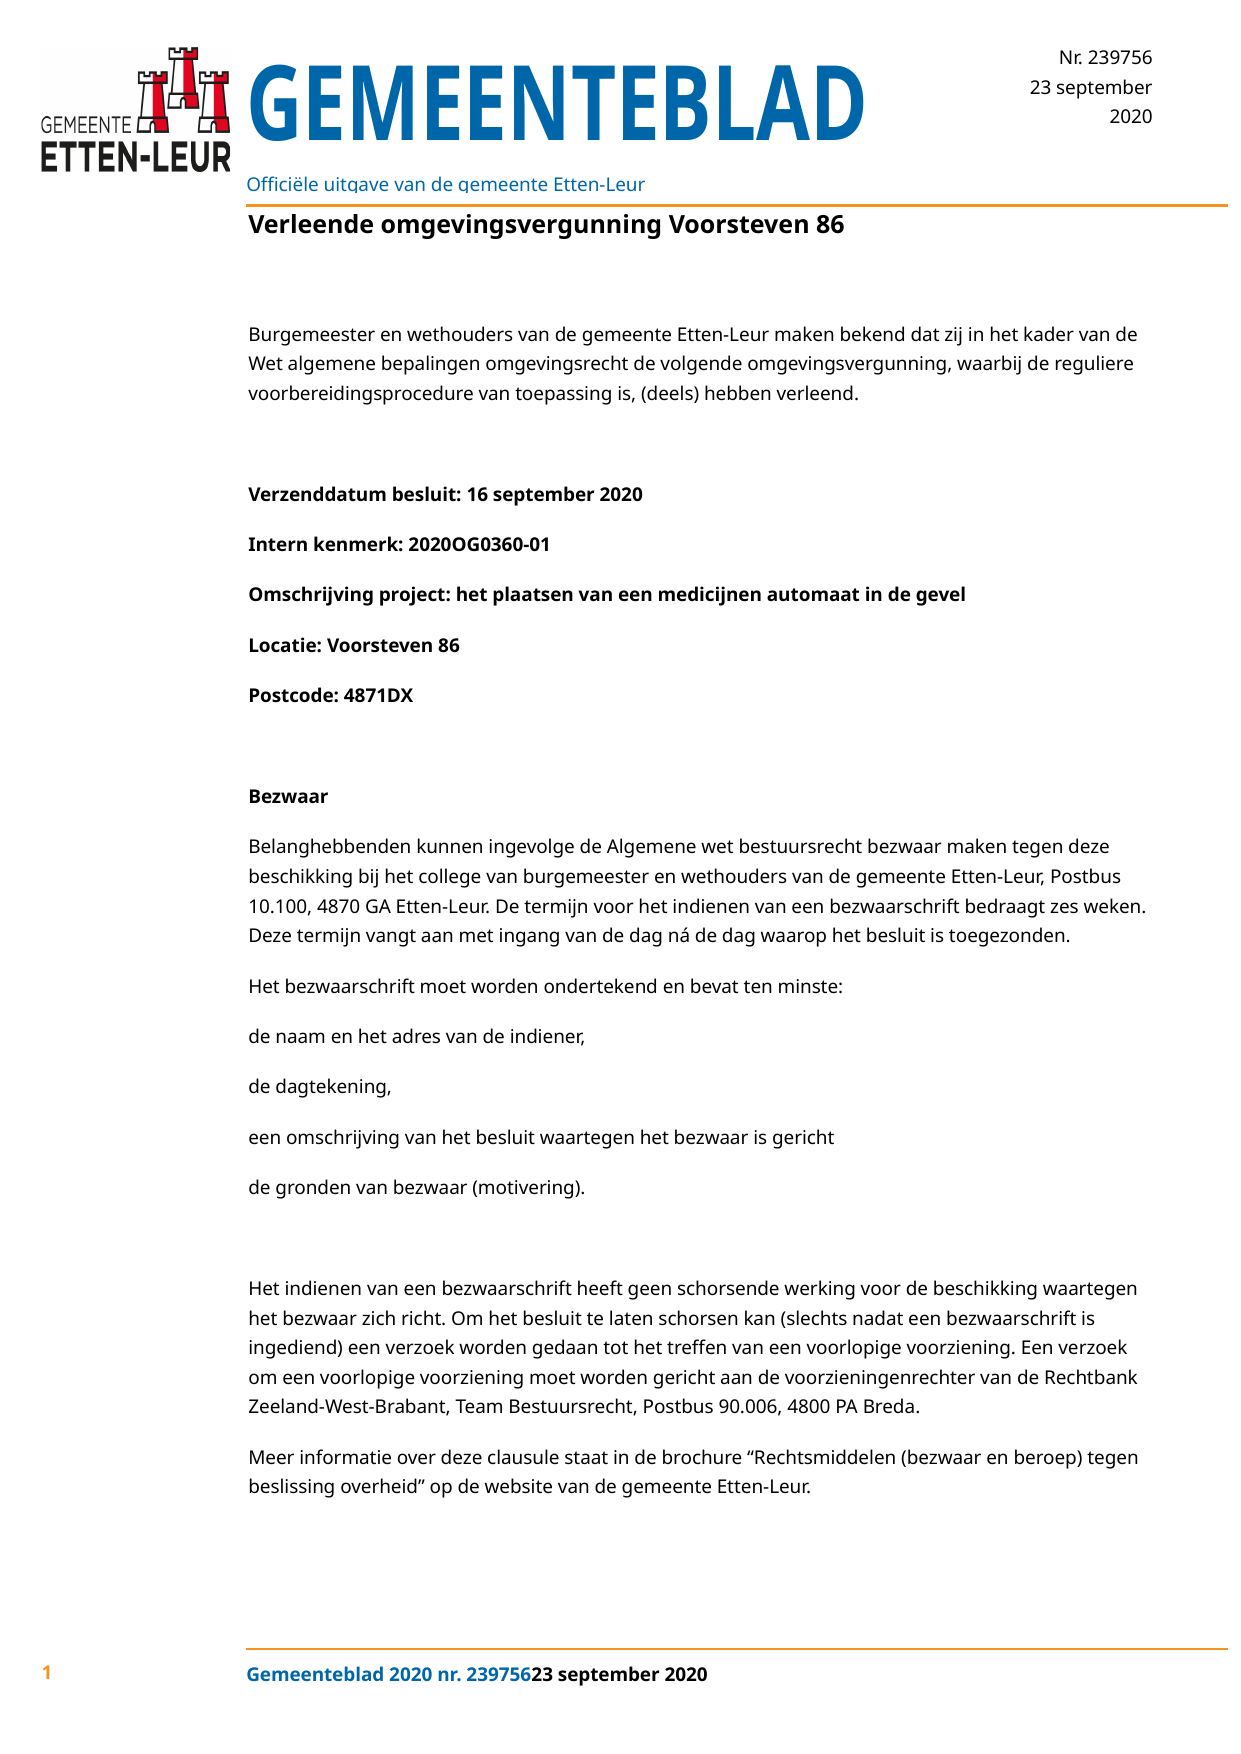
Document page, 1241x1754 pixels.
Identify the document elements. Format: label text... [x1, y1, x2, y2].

text Verleende omgevingsvergunning Voorsteven 86 [248, 207, 1152, 241]
text Postcode: 4871DX [248, 682, 1152, 708]
text de dagtekening, [248, 1074, 1152, 1099]
text Bezwaar [248, 783, 1152, 809]
text de gronden van bezwaar (motivering). [248, 1174, 1152, 1200]
text Belanghebbenden kunnen ingevolge de Algemene wet bestuursrecht bezwaar maken tegen deze beschikking bij het college van burgemeester en wethouders van de gemeente Etten-Leur, Postbus 10.100, 4870 GA Etten-Leur. De termijn voor het indienen van een bezwaarschrift bedraagt zes weken. Deze termijn vangt aan met ingang van de dag ná de dag waarop het besluit is toegezonden. [248, 834, 1152, 948]
text een omschrijving van het besluit waartegen het bezwaar is gericht [248, 1124, 1152, 1150]
text Locatie: Voorsteven 86 [248, 632, 1152, 658]
text Burgemeester en wethouders van de gemeente Etten-Leur maken bekend dat zij in het kader van de Wet algemene bepalingen omgevingsrecht de volgende omgevingsvergunning, waarbij de reguliere voorbereidingsprocedure van toepassing is, (deels) hebben verleend. [248, 321, 1152, 406]
text Intern kenmerk: 2020OG0360-01 [248, 531, 1152, 557]
text Het indienen van een bezwaarschrift heeft geen schorsende werking voor de beschikking waartegen het bezwaar zich richt. Om het besluit te laten schorsen kan (slechts nadat een bezwaarschrift is ingediend) een verzoek worden gedaan tot het treffen van een voorlopige voorziening. Een verzoek om een voorlopige voorziening moet worden gericht aan de voorzieningenrechter van de Rechtbank Zeeland-West-Brabant, Team Bestuursrecht, Postbus 90.006, 4800 PA Breda. [248, 1275, 1152, 1419]
text Het bezwaarschrift moet worden ondertekend en bevat ten minste: [248, 973, 1152, 998]
text Omschrijving project: het plaatsen van een medicijnen automaat in de gevel [248, 582, 1152, 607]
picture [41, 47, 231, 172]
text de naam en het adres van de indiener, [248, 1023, 1152, 1049]
text Meer informatie over deze clausule staat in de brochure “Rechtsmiddelen (bezwaar en beroep) tegen beslissing overheid” op de website van de gemeente Etten-Leur. [248, 1444, 1152, 1499]
text Verzenddatum besluit: 16 september 2020 [248, 481, 1152, 506]
